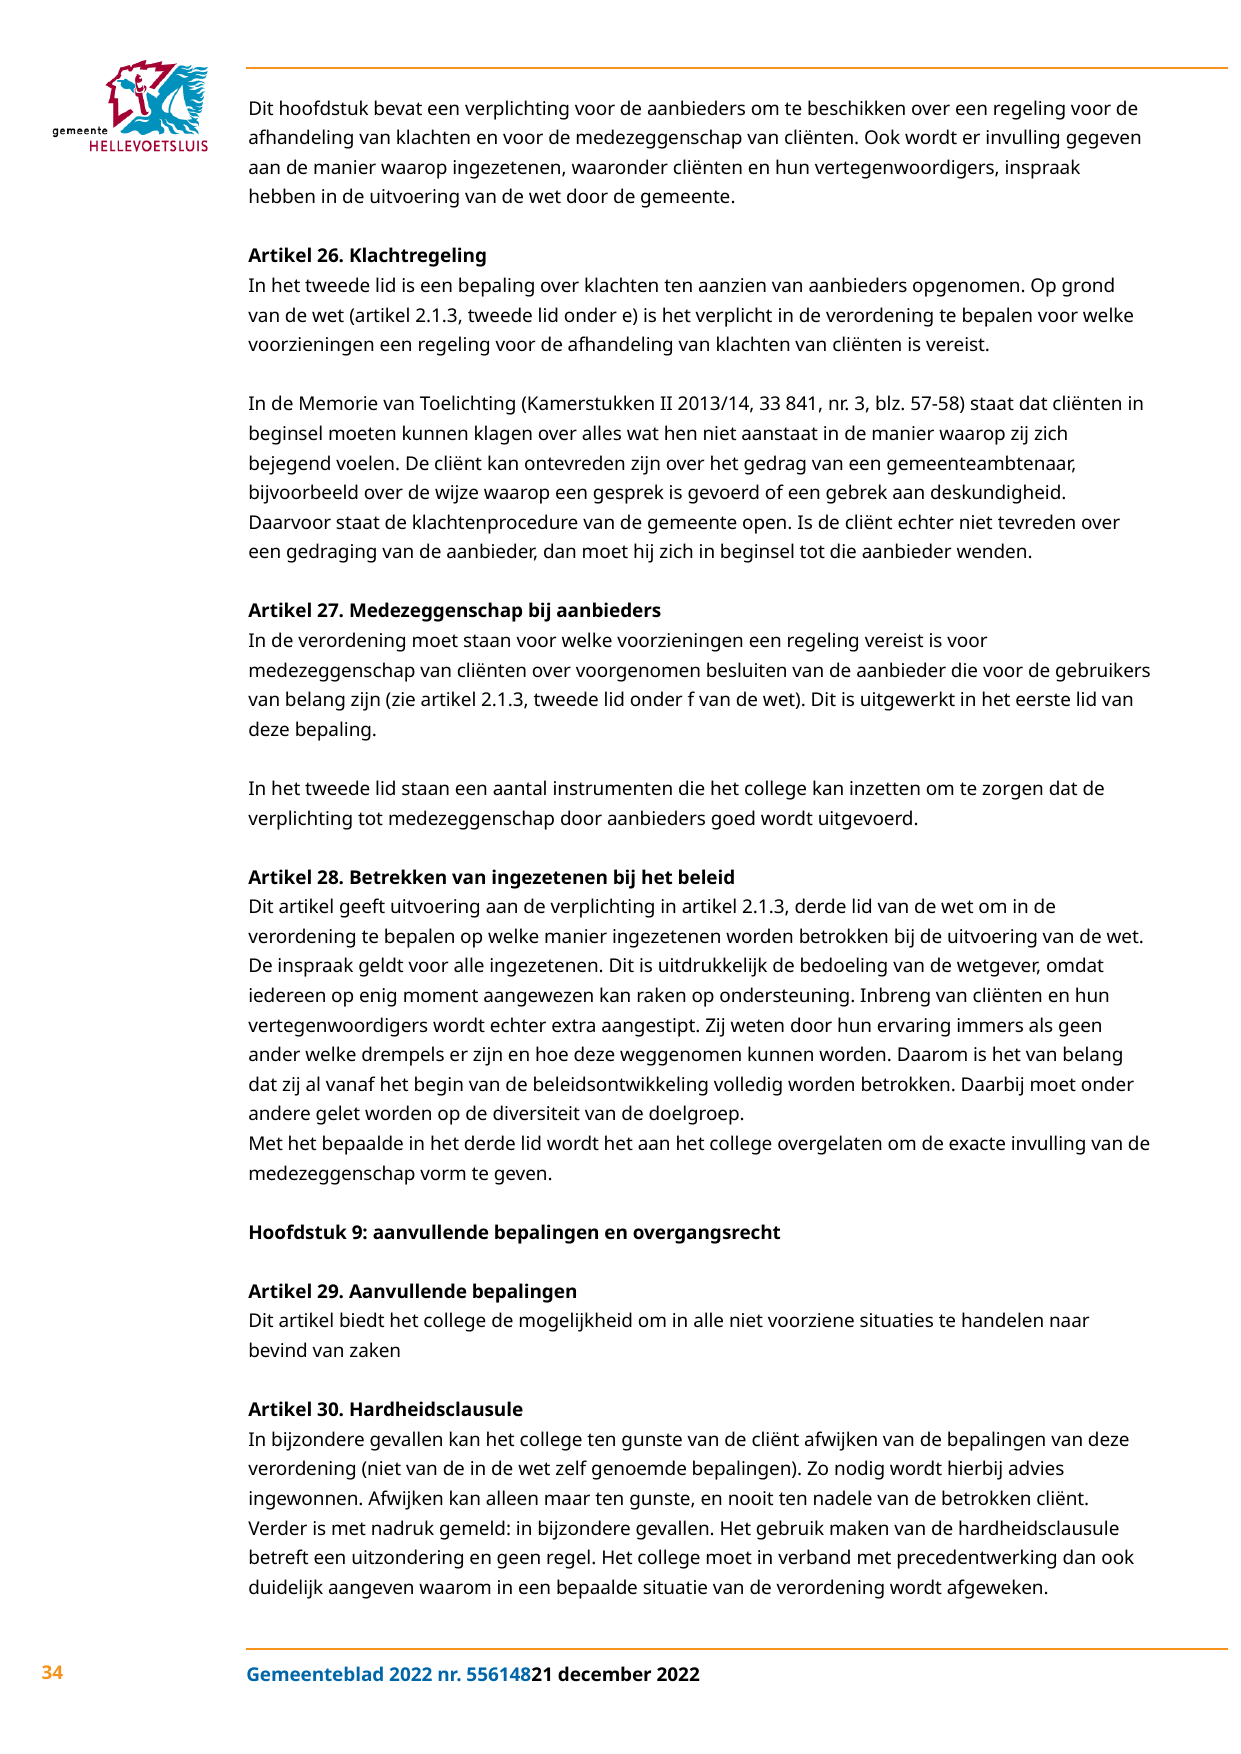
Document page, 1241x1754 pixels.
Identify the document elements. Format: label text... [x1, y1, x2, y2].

text Dit artikel biedt het college de mogelijkheid om in alle niet voorziene situaties te handelen naar bevind van zaken [248, 1308, 1152, 1363]
text Met het bepaalde in het derde lid wordt het aan het college overgelaten om de exacte invulling van de medezeggenschap vorm te geven. [248, 1130, 1152, 1186]
picture [41, 47, 231, 172]
text Dit artikel geeft uitvoering aan de verplichting in artikel 2.1.3, derde lid van de wet om in de verordening te bepalen op welke manier ingezetenen worden betrokken bij de uitvoering van de wet. De inspraak geldt voor alle ingezetenen. Dit is uitdrukkelijk de bedoeling van de wetgever, omdat iedereen op enig moment aangewezen kan raken op ondersteuning. Inbreng van cliënten en hun vertegenwoordigers wordt echter extra aangestipt. Zij weten door hun ervaring immers als geen ander welke drempels er zijn en hoe deze weggenomen kunnen worden. Daarom is het van belang dat zij al vanaf het begin van de beleidsontwikkeling volledig worden betrokken. Daarbij moet onder andere gelet worden op de diversiteit van de doelgroep. [248, 893, 1152, 1126]
text Artikel 28. Betrekken van ingezetenen bij het beleid [248, 864, 1152, 890]
text In het tweede lid is een bepaling over klachten ten aanzien van aanbieders opgenomen. Op grond van de wet (artikel 2.1.3, tweede lid onder e) is het verplicht in de verordening te bepalen voor welke voorzieningen een regeling voor de afhandeling van klachten van cliënten is vereist. [248, 272, 1152, 357]
text Artikel 27. Medezeggenschap bij aanbieders [248, 598, 1152, 623]
text Dit hoofdstuk bevat een verplichting voor de aanbieders om te beschikken over een regeling voor de afhandeling van klachten en voor de medezeggenschap van cliënten. Ook wordt er invulling gegeven aan de manier waarop ingezetenen, waaronder cliënten en hun vertegenwoordigers, inspraak hebben in de uitvoering van de wet door de gemeente. [248, 95, 1152, 209]
text In bijzondere gevallen kan het college ten gunste van de cliënt afwijken van de bepalingen van deze verordening (niet van de in de wet zelf genoemde bepalingen). Zo nodig wordt hierbij advies ingewonnen. Afwijken kan alleen maar ten gunste, en nooit ten nadele van de betrokken cliënt. Verder is met nadruk gemeld: in bijzondere gevallen. Het gebruik maken van de hardheidsclausule betreft een uitzondering en geen regel. Het college moet in verband met precedentwerking dan ook duidelijk aangeven waarom in een bepaalde situatie van de verordening wordt afgeweken. [248, 1426, 1152, 1600]
text In de Memorie van Toelichting (Kamerstukken II 2013/14, 33 841, nr. 3, blz. 57-58) staat dat cliënten in beginsel moeten kunnen klagen over alles wat hen niet aanstaat in de manier waarop zij zich bejegend voelen. De cliënt kan ontevreden zijn over het gedrag van een gemeenteambtenaar, bijvoorbeeld over de wijze waarop een gesprek is gevoerd of een gebrek aan deskundigheid. Daarvoor staat de klachtenprocedure van de gemeente open. Is de cliënt echter niet tevreden over een gedraging van de aanbieder, dan moet hij zich in beginsel tot die aanbieder wenden. [248, 391, 1152, 564]
text In het tweede lid staan een aantal instrumenten die het college kan inzetten om te zorgen dat de verplichting tot medezeggenschap door aanbieders goed wordt uitgevoerd. [248, 775, 1152, 831]
text Hoofdstuk 9: aanvullende bepalingen en overgangsrecht [248, 1219, 1152, 1245]
text Artikel 26. Klachtregeling [248, 243, 1152, 268]
text Artikel 30. Hardheidsclausule [248, 1396, 1152, 1422]
text In de verordening moet staan voor welke voorzieningen een regeling vereist is voor medezeggenschap van cliënten over voorgenomen besluiten van de aanbieder die voor de gebruikers van belang zijn (zie artikel 2.1.3, tweede lid onder f van de wet). Dit is uitgewerkt in het eerste lid van deze bepaling. [248, 627, 1152, 742]
text Artikel 29. Aanvullende bepalingen [248, 1278, 1152, 1304]
